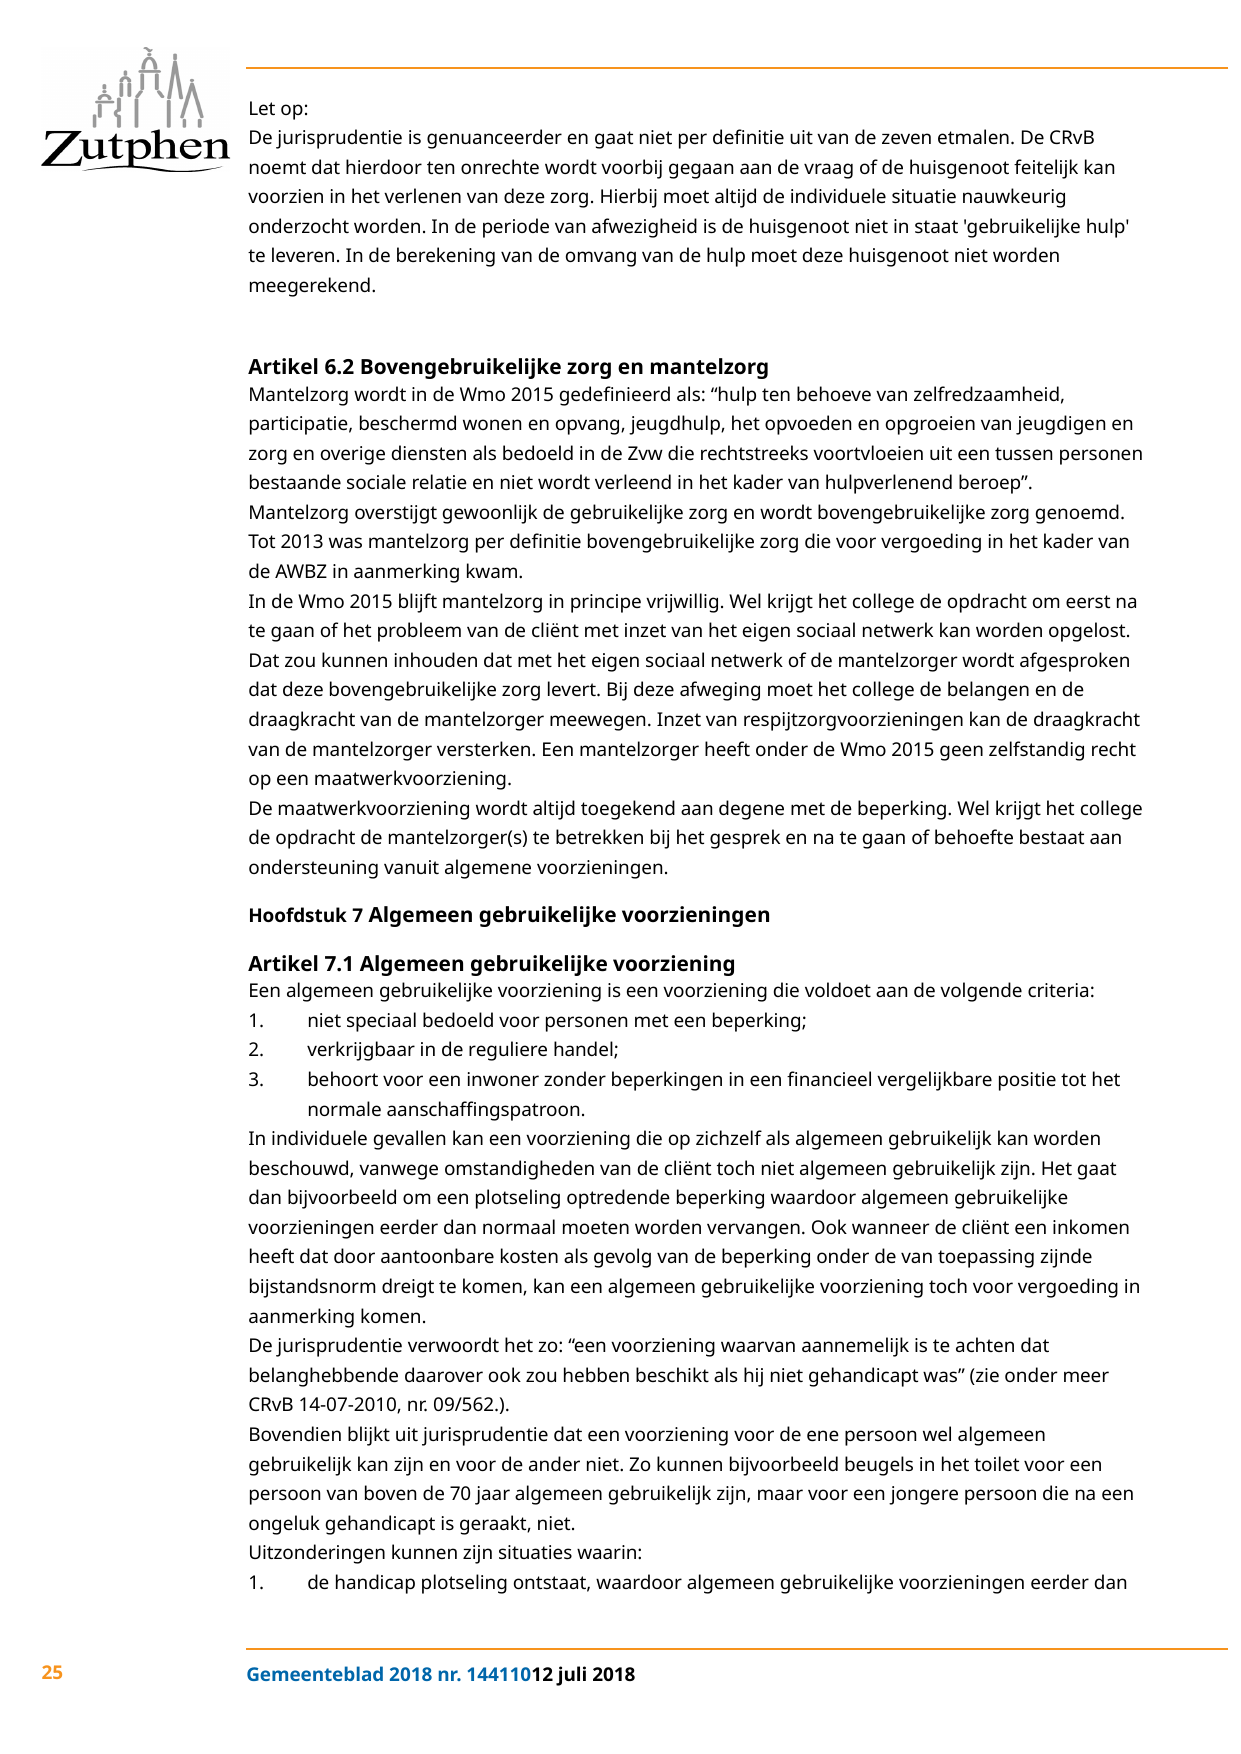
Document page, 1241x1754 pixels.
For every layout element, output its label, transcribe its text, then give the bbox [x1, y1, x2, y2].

text Mantelzorg wordt in de Wmo 2015 gedefinieerd als: “hulp ten behoeve van zelfredzaamheid, participatie, beschermd wonen en opvang, jeugdhulp, het opvoeden en opgroeien van jeugdigen en zorg en overige diensten als bedoeld in de Zvw die rechtstreeks voortvloeien uit een tussen personen bestaande sociale relatie en niet wordt verleend in het kader van hulpverlenend beroep”. [248, 381, 1152, 495]
text De maatwerkvoorziening wordt altijd toegekend aan degene met de beperking. Wel krijgt het college de opdracht de mantelzorger(s) te betrekken bij het gesprek en na te gaan of behoefte bestaat aan ondersteuning vanuit algemene voorzieningen. [248, 795, 1152, 880]
list de handicap plotseling ontstaat, waardoor algemeen gebruikelijke voorzieningen eerder dan [248, 1569, 1152, 1595]
text Let op: [248, 95, 1152, 121]
text Uitzonderingen kunnen zijn situaties waarin: [248, 1539, 1152, 1565]
list niet speciaal bedoeld voor personen met een beperking; [248, 1007, 1152, 1033]
text De jurisprudentie verwoordt het zo: “een voorziening waarvan aannemelijk is te achten dat belanghebbende daarover ook zou hebben beschikt als hij niet gehandicapt was” (zie onder meer CRvB 14-07-2010, nr. 09/562.). [248, 1332, 1152, 1417]
list behoort voor een inwoner zonder beperkingen in een financieel vergelijkbare positie tot het normale aanschaffingspatroon. [248, 1066, 1152, 1121]
text In individuele gevallen kan een voorziening die op zichzelf als algemeen gebruikelijk kan worden beschouwd, vanwege omstandigheden van de cliënt toch niet algemeen gebruikelijk zijn. Het gaat dan bijvoorbeeld om een plotseling optredende beperking waardoor algemeen gebruikelijke voorzieningen eerder dan normaal moeten worden vervangen. Ook wanneer de cliënt een inkomen heeft dat door aantoonbare kosten als gevolg van de beperking onder de van toepassing zijnde bijstandsnorm dreigt te komen, kan een algemeen gebruikelijke voorziening toch voor vergoeding in aanmerking komen. [248, 1125, 1152, 1328]
text Artikel 7.1 Algemeen gebruikelijke voorziening [248, 949, 1152, 977]
text In de Wmo 2015 blijft mantelzorg in principe vrijwillig. Wel krijgt het college de opdracht om eerst na te gaan of het probleem van de cliënt met inzet van het eigen sociaal netwerk kan worden opgelost. Dat zou kunnen inhouden dat met het eigen sociaal netwerk of de mantelzorger wordt afgesproken dat deze bovengebruikelijke zorg levert. Bij deze afweging moet het college de belangen en de draagkracht van de mantelzorger meewegen. Inzet van respijtzorgvoorzieningen kan de draagkracht van de mantelzorger versterken. Een mantelzorger heeft onder de Wmo 2015 geen zelfstandig recht op een maatwerkvoorziening. [248, 588, 1152, 791]
text Bovendien blijkt uit jurisprudentie dat een voorziening voor de ene persoon wel algemeen gebruikelijk kan zijn en voor de ander niet. Zo kunnen bijvoorbeeld beugels in het toilet voor een persoon van boven de 70 jaar algemeen gebruikelijk zijn, maar voor een jongere persoon die na een ongeluk gehandicapt is geraakt, niet. [248, 1421, 1152, 1536]
picture [41, 47, 231, 172]
text Mantelzorg overstijgt gewoonlijk de gebruikelijke zorg en wordt bovengebruikelijke zorg genoemd. Tot 2013 was mantelzorg per definitie bovengebruikelijke zorg die voor vergoeding in het kader van de AWBZ in aanmerking kwam. [248, 499, 1152, 584]
text Een algemeen gebruikelijke voorziening is een voorziening die voldoet aan de volgende criteria: [248, 977, 1152, 1003]
list verkrijgbaar in de reguliere handel; [248, 1037, 1152, 1062]
text De jurisprudentie is genuanceerder en gaat niet per definitie uit van de zeven etmalen. De CRvB noemt dat hierdoor ten onrechte wordt voorbij gegaan aan de vraag of de huisgenoot feitelijk kan voorzien in het verlenen van deze zorg. Hierbij moet altijd de individuele situatie nauwkeurig onderzocht worden. In de periode van afwezigheid is de huisgenoot niet in staat 'gebruikelijke hulp' te leveren. In de berekening van de omvang van de hulp moet deze huisgenoot niet worden meegerekend. [248, 124, 1152, 298]
text Hoofdstuk 7 Algemeen gebruikelijke voorzieningen [248, 900, 1152, 928]
text Artikel 6.2 Bovengebruikelijke zorg en mantelzorg [248, 352, 1152, 381]
